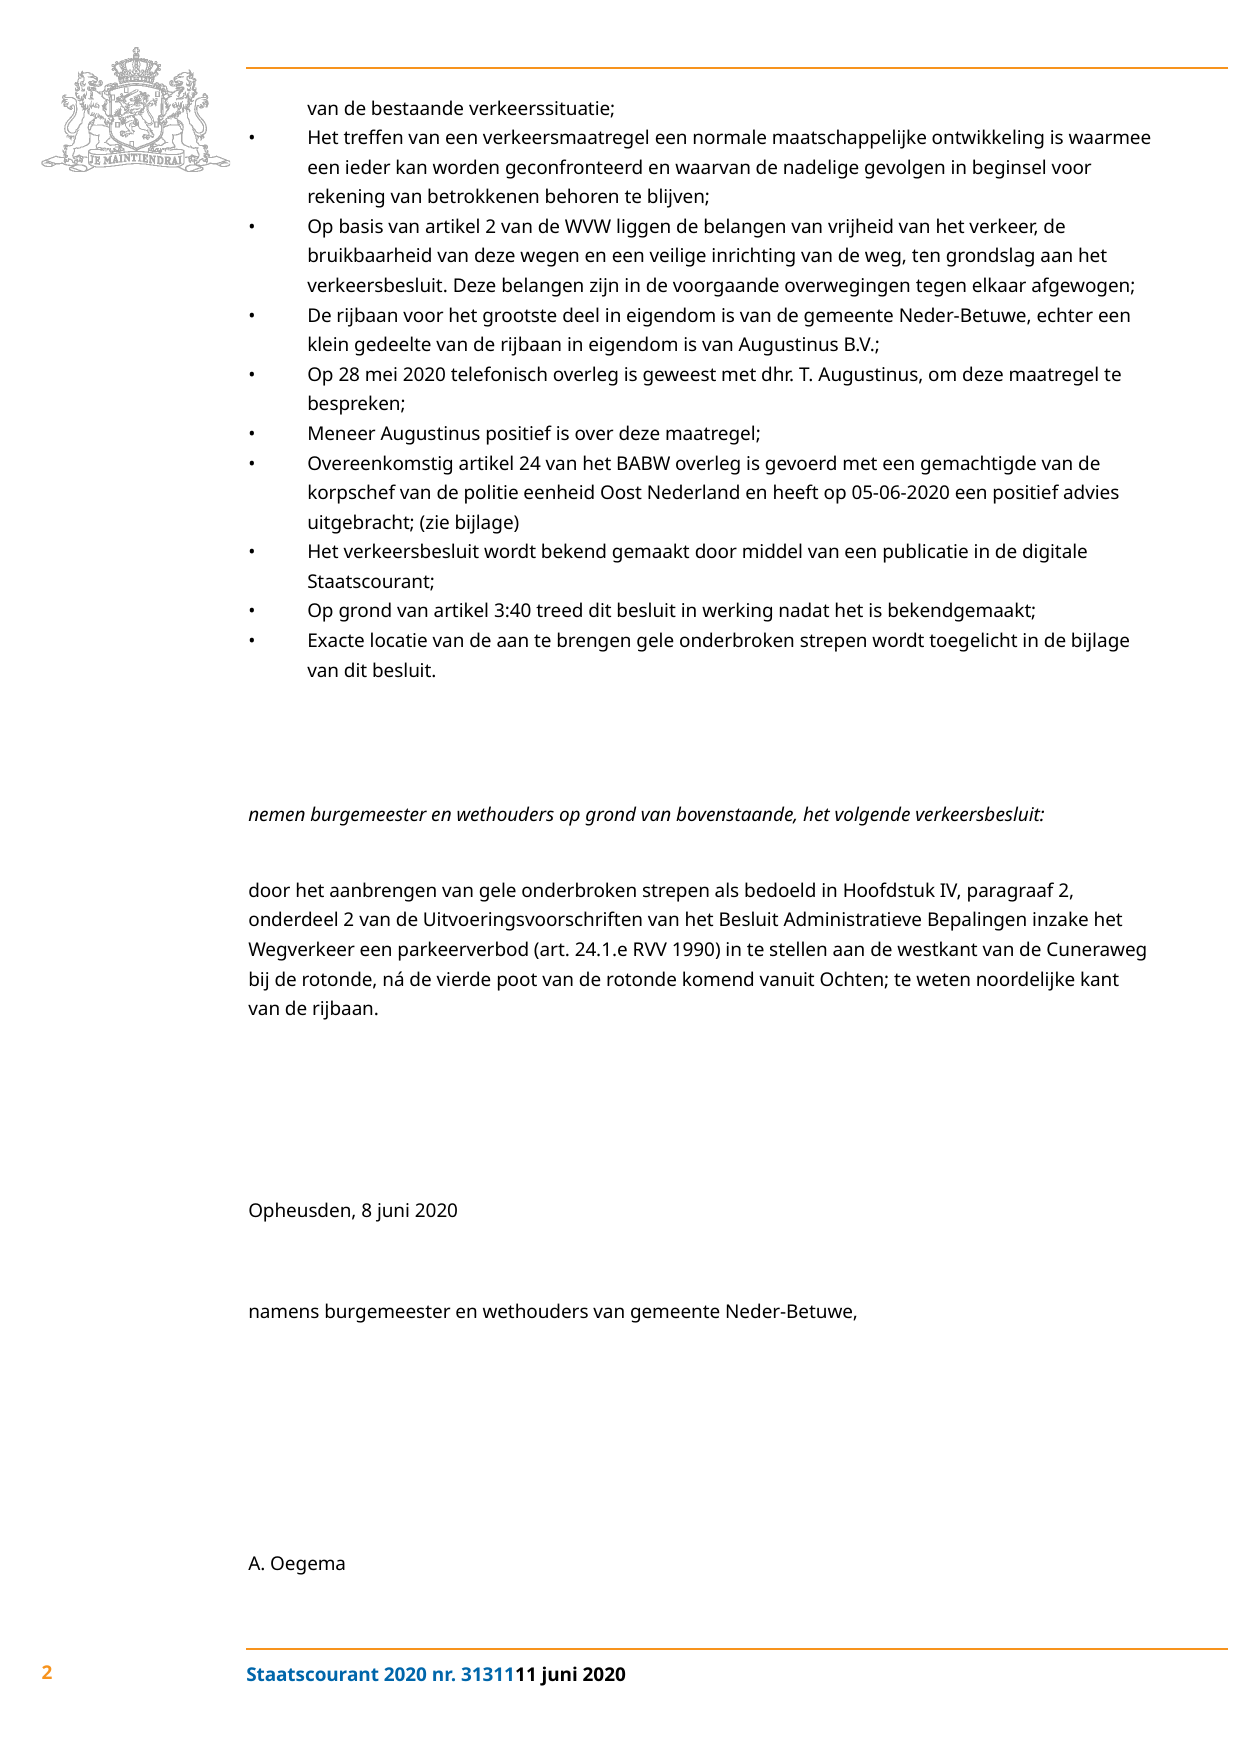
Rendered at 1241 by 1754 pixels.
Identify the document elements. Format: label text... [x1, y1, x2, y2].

text namens burgemeester en wethouders van gemeente Neder-Betuwe, [248, 1298, 1152, 1323]
text A. Oegema [248, 1550, 1152, 1576]
list Op grond van artikel 3:40 treed dit besluit in werking nadat het is bekendgemaakt; [248, 598, 1152, 623]
list De rijbaan voor het grootste deel in eigendom is van de gemeente Neder-Betuwe, echter een klein gedeelte van de rijbaan in eigendom is van Augustinus B.V.; [248, 302, 1152, 357]
list Op 28 mei 2020 telefonisch overleg is geweest met dhr. T. Augustinus, om deze maatregel te bespreken; [248, 361, 1152, 416]
list Exacte locatie van de aan te brengen gele onderbroken strepen wordt toegelicht in de bijlage van dit besluit. [248, 627, 1152, 683]
list Het treffen van een verkeersmaatregel een normale maatschappelijke ontwikkeling is waarmee een ieder kan worden geconfronteerd en waarvan de nadelige gevolgen in beginsel voor rekening van betrokkenen behoren te blijven; [248, 124, 1152, 209]
list Overeenkomstig artikel 24 van het BABW overleg is gevoerd met een gemachtigde van de korpschef van de politie eenheid Oost Nederland en heeft op 05-06-2020 een positief advies uitgebracht; (zie bijlage) [248, 450, 1152, 535]
list Op basis van artikel 2 van de WVW liggen de belangen van vrijheid van het verkeer, de bruikbaarheid van deze wegen en een veilige inrichting van de weg, ten grondslag aan het verkeersbesluit. Deze belangen zijn in de voorgaande overwegingen tegen elkaar afgewogen; [248, 213, 1152, 298]
list Het verkeersbesluit wordt bekend gemaakt door middel van een publicatie in de digitale Staatscourant; [248, 538, 1152, 594]
picture [41, 47, 231, 172]
list van de bestaande verkeerssituatie; [248, 95, 1152, 121]
text nemen burgemeester en wethouders op grond van bovenstaande, het volgende verkeersbesluit: [248, 801, 1152, 827]
text Opheusden, 8 juni 2020 [248, 1197, 1152, 1223]
text door het aanbrengen van gele onderbroken strepen als bedoeld in Hoofdstuk IV, paragraaf 2, onderdeel 2 van de Uitvoeringsvoorschriften van het Besluit Administratieve Bepalingen inzake het Wegverkeer een parkeerverbod (art. 24.1.e RVV 1990) in te stellen aan de westkant van de Cuneraweg bij de rotonde, ná de vierde poot van de rotonde komend vanuit Ochten; te weten noordelijke kant van de rijbaan. [248, 877, 1152, 1021]
list Meneer Augustinus positief is over deze maatregel; [248, 420, 1152, 446]
